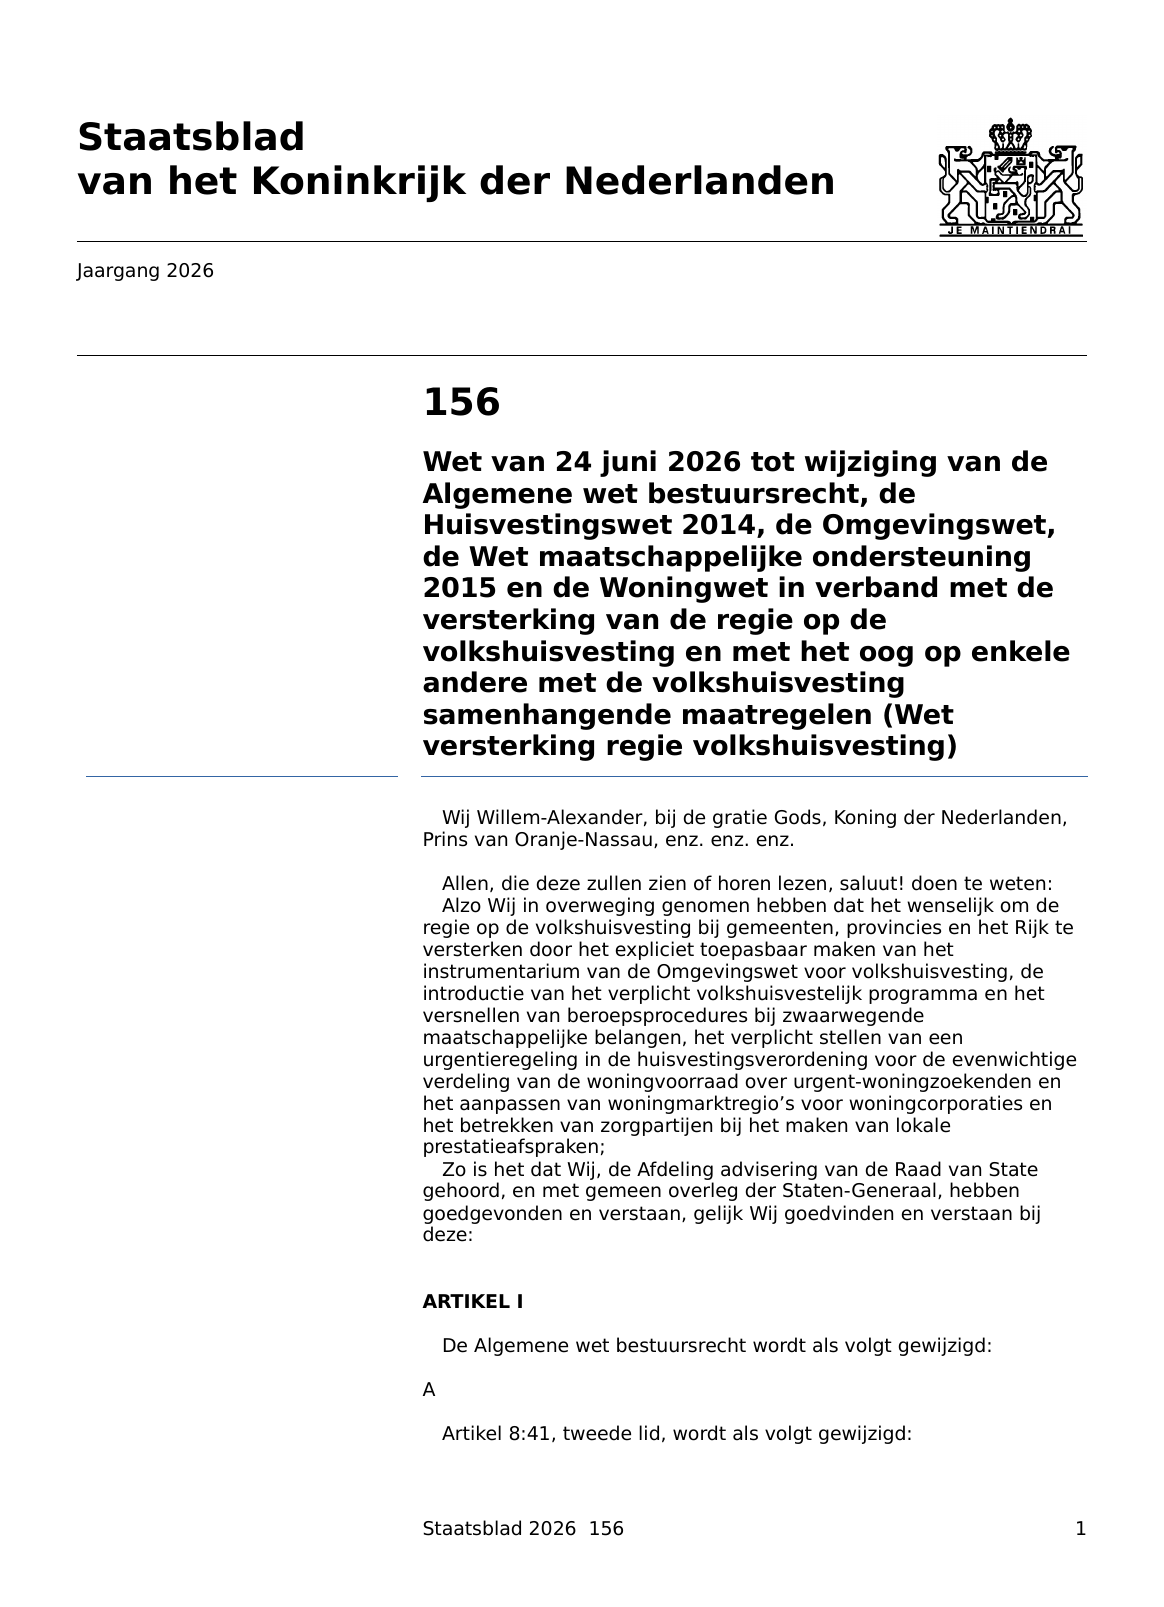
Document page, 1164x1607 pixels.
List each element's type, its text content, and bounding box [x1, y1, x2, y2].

subtitle 156 [422, 381, 1087, 424]
table_cell Jaargang 2026 [77, 242, 1087, 355]
text A [422, 1379, 1087, 1401]
text De Algemene wet bestuursrecht wordt als volgt gewijzigd: [422, 1335, 1087, 1357]
table_header [886, 100, 1087, 241]
text Wij Willem-Alexander, bij de gratie Gods, Koning der Nederlanden, Prins van Oranje-Nassau, enz. enz. enz. [422, 807, 1087, 851]
table_header Staatsblad van het Koninkrijk der Nederlanden [77, 100, 886, 241]
text Artikel 8:41, tweede lid, wordt als volgt gewijzigd: [422, 1423, 1087, 1445]
text Zo is het dat Wij, de Afdeling advisering van de Raad van State gehoord, en met gemeen overleg der Staten-Generaal, hebben goedgevonden en verstaan, gelijk Wij goedvinden en verstaan bij deze: [422, 1158, 1087, 1246]
picture [936, 115, 1087, 240]
subtitle ARTIKEL I [422, 1291, 1087, 1313]
text Alzo Wij in overweging genomen hebben dat het wenselijk om de regie op de volkshuisvesting bij gemeenten, provincies en het Rijk te versterken door het expliciet toepasbaar maken van het instrumentarium van de Omgevingswet voor volkshuisvesting, de introductie van het verplicht volkshuisvestelijk programma en het versnellen van beroepsprocedures bij zwaarwegende maatschappelijke belangen, het verplicht stellen van een urgentieregeling in de huisvestingsverordening voor de evenwichtige verdeling van de woningvoorraad over urgent-woningzoekenden en het aanpassen van woningmarktregio’s voor woningcorporaties en het betrekken van zorgpartijen bij het maken van lokale prestatieafspraken; [422, 895, 1087, 1158]
text Allen, die deze zullen zien of horen lezen, saluut! doen te weten: [422, 873, 1087, 895]
text Wet van 24 juni 2026 tot wijziging van de Algemene wet bestuursrecht, de Huisvestingswet 2014, de Omgevingswet, de Wet maatschappelijke ondersteuning 2015 en de Woningwet in verband met de versterking van de regie op de volkshuisvesting en met het oog op enkele andere met de volkshuisvesting samenhangende maatregelen (Wet versterking regie volkshuisvesting) [422, 447, 1087, 762]
